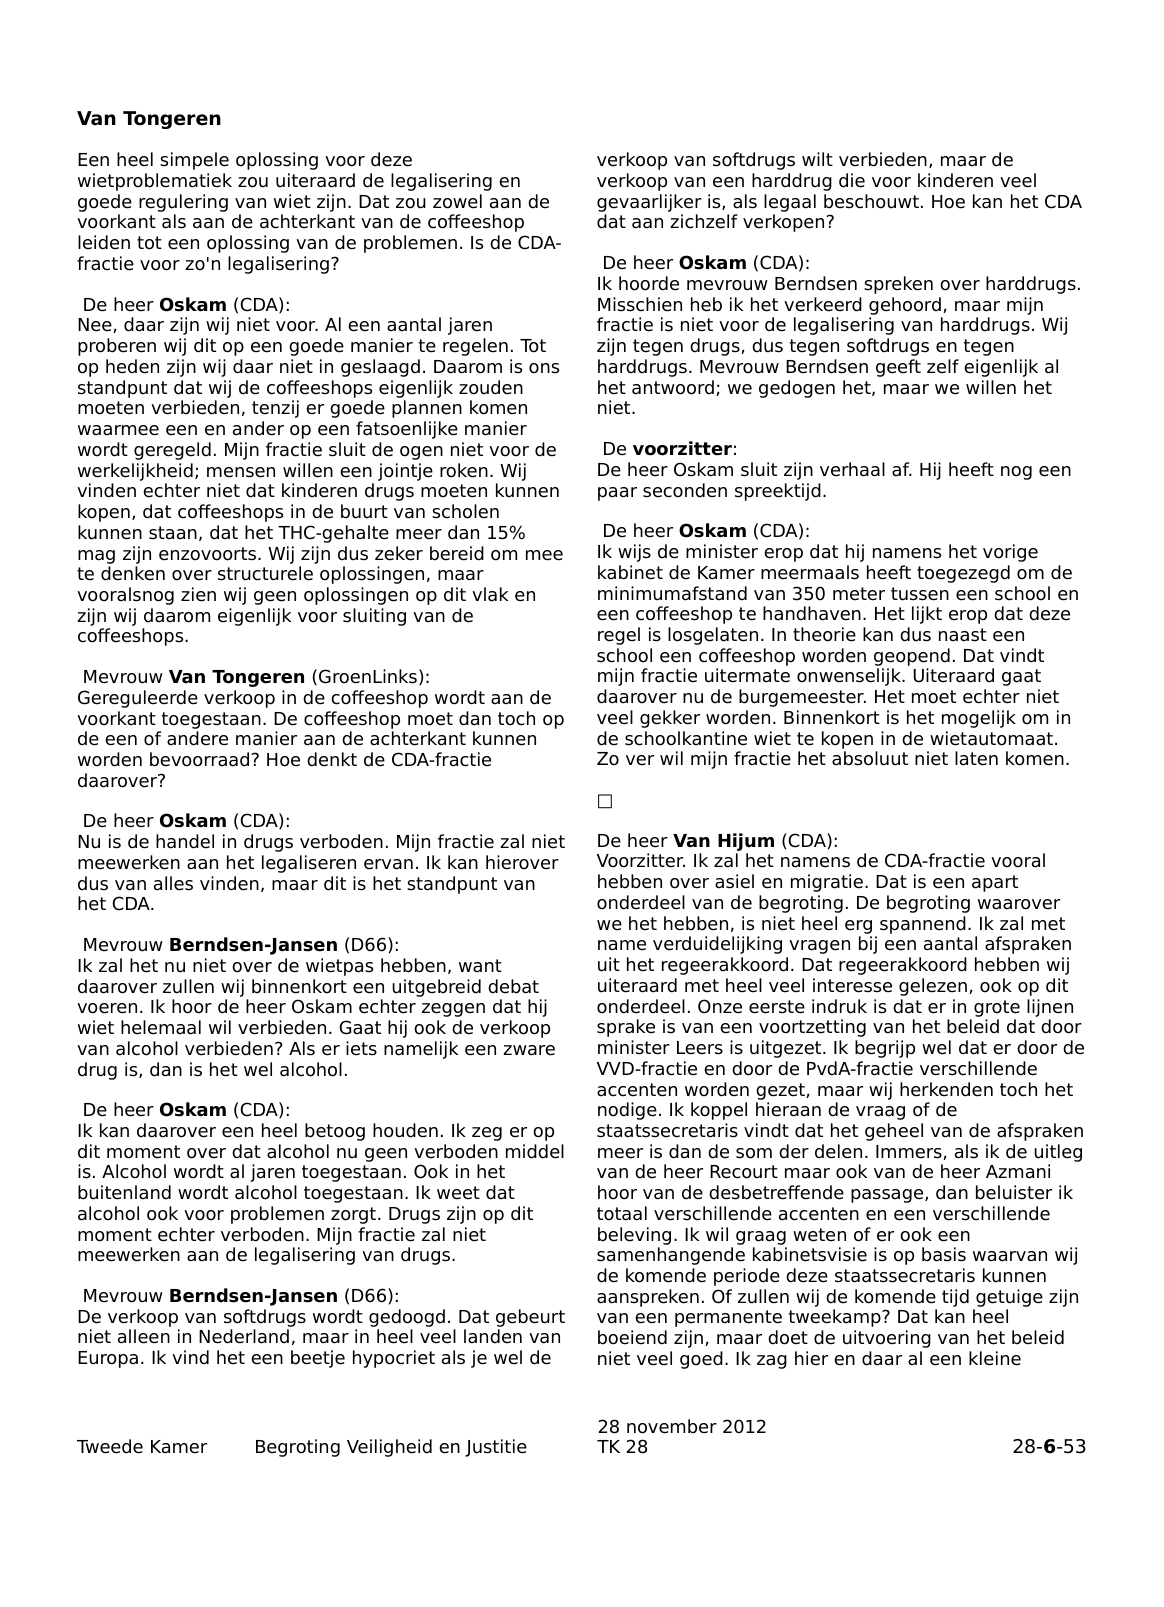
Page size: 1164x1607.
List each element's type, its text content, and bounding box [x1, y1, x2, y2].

text Ik kan daarover een heel betoog houden. Ik zeg er op dit moment over dat alcohol nu geen verboden middel is. Alcohol wordt al jaren toegestaan. Ook in het buitenland wordt alcohol toegestaan. Ik weet dat alcohol ook voor problemen zorgt. Drugs zijn op dit moment echter verboden. Mijn fractie zal niet meewerken aan de legalisering van drugs. [77, 1121, 567, 1266]
text De heer Oskam sluit zijn verhaal af. Hij heeft nog een paar seconden spreektijd. [596, 460, 1087, 501]
text De heer Oskam (CDA): [77, 811, 567, 832]
text Voorzitter. Ik zal het namens de CDA-fractie vooral hebben over asiel en migratie. Dat is een apart onderdeel van de begroting. De begroting waarover we het hebben, is niet heel erg spannend. Ik zal met name verduidelijking vragen bij een aantal afspraken uit het regeerakkoord. Dat regeerakkoord hebben wij uiteraard met heel veel interesse gelezen, ook op dit onderdeel. Onze eerste indruk is dat er in grote lijnen sprake is van een voortzetting van het beleid dat door minister Leers is uitgezet. Ik begrijp wel dat er door de VVD-fractie en door de PvdA-fractie verschillende accenten worden gezet, maar wij herkenden toch het nodige. Ik koppel hieraan de vraag of de staatssecretaris vindt dat het geheel van de afspraken meer is dan de som der delen. Immers, als ik de uitleg van de heer Recourt maar ook van de heer Azmani hoor van de desbetreffende passage, dan beluister ik totaal verschillende accenten en een verschillende beleving. Ik wil graag weten of er ook een samenhangende kabinetsvisie is op basis waarvan wij de komende periode deze staatssecretaris kunnen aanspreken. Of zullen wij de komende tijd getuige zijn van een permanente tweekamp? Dat kan heel boeiend zijn, maar doet de uitvoering van het beleid niet veel goed. Ik zag hier en daar al een kleine [596, 851, 1087, 1369]
text De heer Oskam (CDA): [596, 521, 1087, 542]
text Ik zal het nu niet over de wietpas hebben, want daarover zullen wij binnenkort een uitgebreid debat voeren. Ik hoor de heer Oskam echter zeggen dat hij wiet helemaal wil verbieden. Gaat hij ook de verkoop van alcohol verbieden? Als er iets namelijk een zware drug is, dan is het wel alcohol. [77, 956, 567, 1080]
text Nee, daar zijn wij niet voor. Al een aantal jaren proberen wij dit op een goede manier te regelen. Tot op heden zijn wij daar niet in geslaagd. Daarom is ons standpunt dat wij de coffeeshops eigenlijk zouden moeten verbieden, tenzij er goede plannen komen waarmee een en ander op een fatsoenlijke manier wordt geregeld. Mijn fractie sluit de ogen niet voor de werkelijkheid; mensen willen een jointje roken. Wij vinden echter niet dat kinderen drugs moeten kunnen kopen, dat coffeeshops in de buurt van scholen kunnen staan, dat het THC-gehalte meer dan 15% mag zijn enzovoorts. Wij zijn dus zeker bereid om mee te denken over structurele oplossingen, maar vooralsnog zien wij geen oplossingen op dit vlak en zijn wij daarom eigenlijk voor sluiting van de coffeeshops. [77, 315, 567, 647]
text De voorzitter: [596, 439, 1087, 460]
text De heer Oskam (CDA): [77, 1100, 567, 1121]
text Gereguleerde verkoop in de coffeeshop wordt aan de voorkant toegestaan. De coffeeshop moet dan toch op de een of andere manier aan de achterkant kunnen worden bevoorraad? Hoe denkt de CDA-fractie daarover? [77, 688, 567, 791]
text Mevrouw Berndsen-Jansen (D66): [77, 1286, 567, 1307]
text verkoop van softdrugs wilt verbieden, maar de verkoop van een harddrug die voor kinderen veel gevaarlijker is, als legaal beschouwt. Hoe kan het CDA dat aan zichzelf verkopen? [596, 150, 1087, 233]
text □ [596, 790, 1087, 811]
text De heer Van Hijum (CDA): [596, 831, 1087, 851]
text Een heel simpele oplossing voor deze wietproblematiek zou uiteraard de legalisering en goede regulering van wiet zijn. Dat zou zowel aan de voorkant als aan de achterkant van de coffeeshop leiden tot een oplossing van de problemen. Is de CDA-fractie voor zo'n legalisering? [77, 150, 567, 274]
text De heer Oskam (CDA): [77, 294, 567, 315]
text De heer Oskam (CDA): [596, 253, 1087, 274]
text Mevrouw Berndsen-Jansen (D66): [77, 935, 567, 956]
text De verkoop van softdrugs wordt gedoogd. Dat gebeurt niet alleen in Nederland, maar in heel veel landen van Europa. Ik vind het een beetje hypocriet als je wel de [77, 1307, 567, 1369]
text Ik wijs de minister erop dat hij namens het vorige kabinet de Kamer meermaals heeft toegezegd om de minimumafstand van 350 meter tussen een school en een coffeeshop te handhaven. Het lijkt erop dat deze regel is losgelaten. In theorie kan dus naast een school een coffeeshop worden geopend. Dat vindt mijn fractie uitermate onwenselijk. Uiteraard gaat daarover nu de burgemeester. Het moet echter niet veel gekker worden. Binnenkort is het mogelijk om in de schoolkantine wiet te kopen in de wietautomaat. Zo ver wil mijn fractie het absoluut niet laten komen. [596, 542, 1087, 770]
text Ik hoorde mevrouw Berndsen spreken over harddrugs. Misschien heb ik het verkeerd gehoord, maar mijn fractie is niet voor de legalisering van harddrugs. Wij zijn tegen drugs, dus tegen softdrugs en tegen harddrugs. Mevrouw Berndsen geeft zelf eigenlijk al het antwoord; we gedogen het, maar we willen het niet. [596, 274, 1087, 419]
text Mevrouw Van Tongeren (GroenLinks): [77, 667, 567, 688]
text Nu is de handel in drugs verboden. Mijn fractie zal niet meewerken aan het legaliseren ervan. Ik kan hierover dus van alles vinden, maar dit is het standpunt van het CDA. [77, 832, 567, 915]
